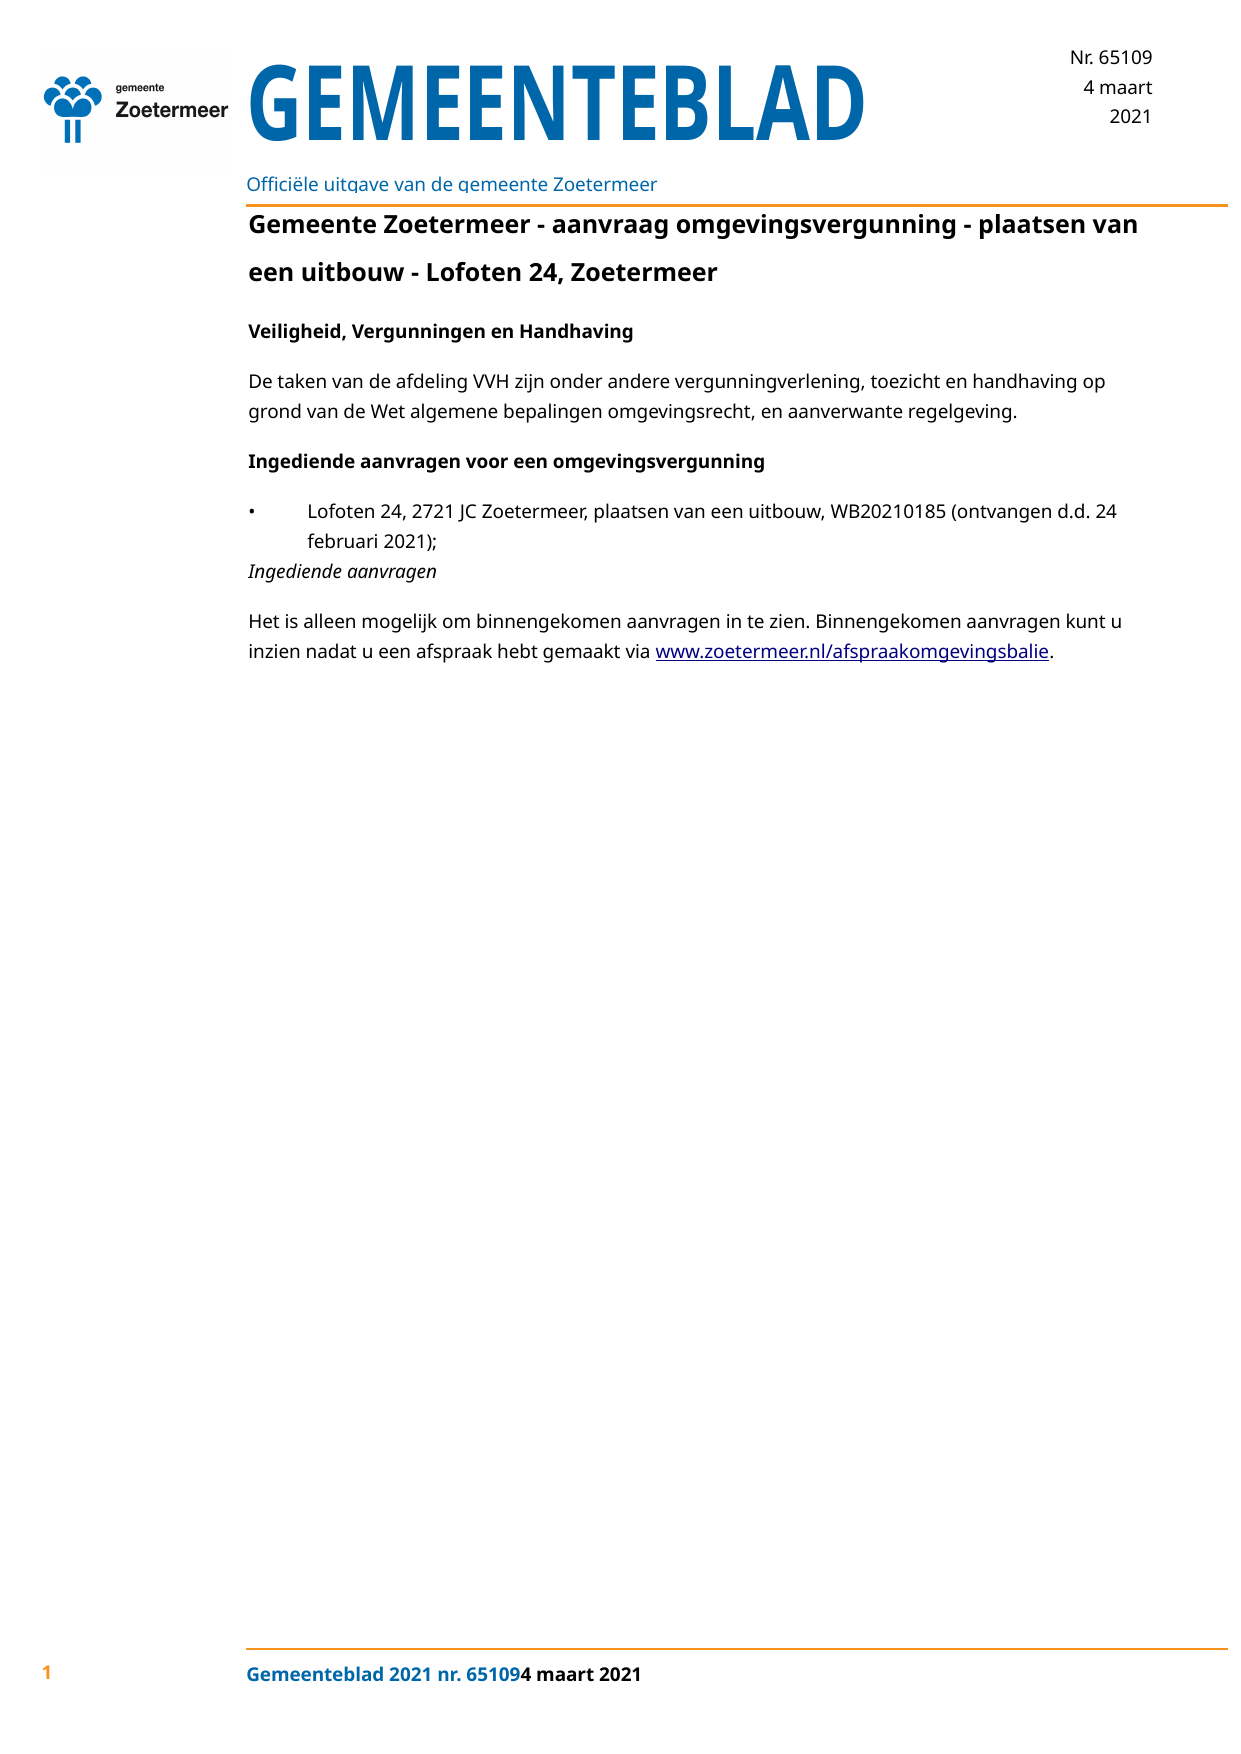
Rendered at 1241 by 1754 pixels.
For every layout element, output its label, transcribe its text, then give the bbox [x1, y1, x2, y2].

text Gemeente Zoetermeer - aanvraag omgevingsvergunning - plaatsen van een uitbouw - Lofoten 24, Zoetermeer [248, 207, 1152, 288]
text De taken van de afdeling VVH zijn onder andere vergunningverlening, toezicht en handhaving op grond van de Wet algemene bepalingen omgevingsrecht, en aanverwante regelgeving. [248, 368, 1152, 424]
text Ingediende aanvragen [248, 558, 1152, 584]
text Het is alleen mogelijk om binnengekomen aanvragen in te zien. Binnengekomen aanvragen kunt u inzien nadat u een afspraak hebt gemaakt via www.zoetermeer.nl/afspraakomgevingsbalie. [248, 608, 1152, 664]
picture [41, 47, 231, 172]
text Veiligheid, Vergunningen en Handhaving [248, 318, 1152, 344]
list Lofoten 24, 2721 JC Zoetermeer, plaatsen van een uitbouw, WB20210185 (ontvangen d.d. 24 februari 2021); [248, 499, 1152, 554]
text Ingediende aanvragen voor een omgevingsvergunning [248, 448, 1152, 474]
